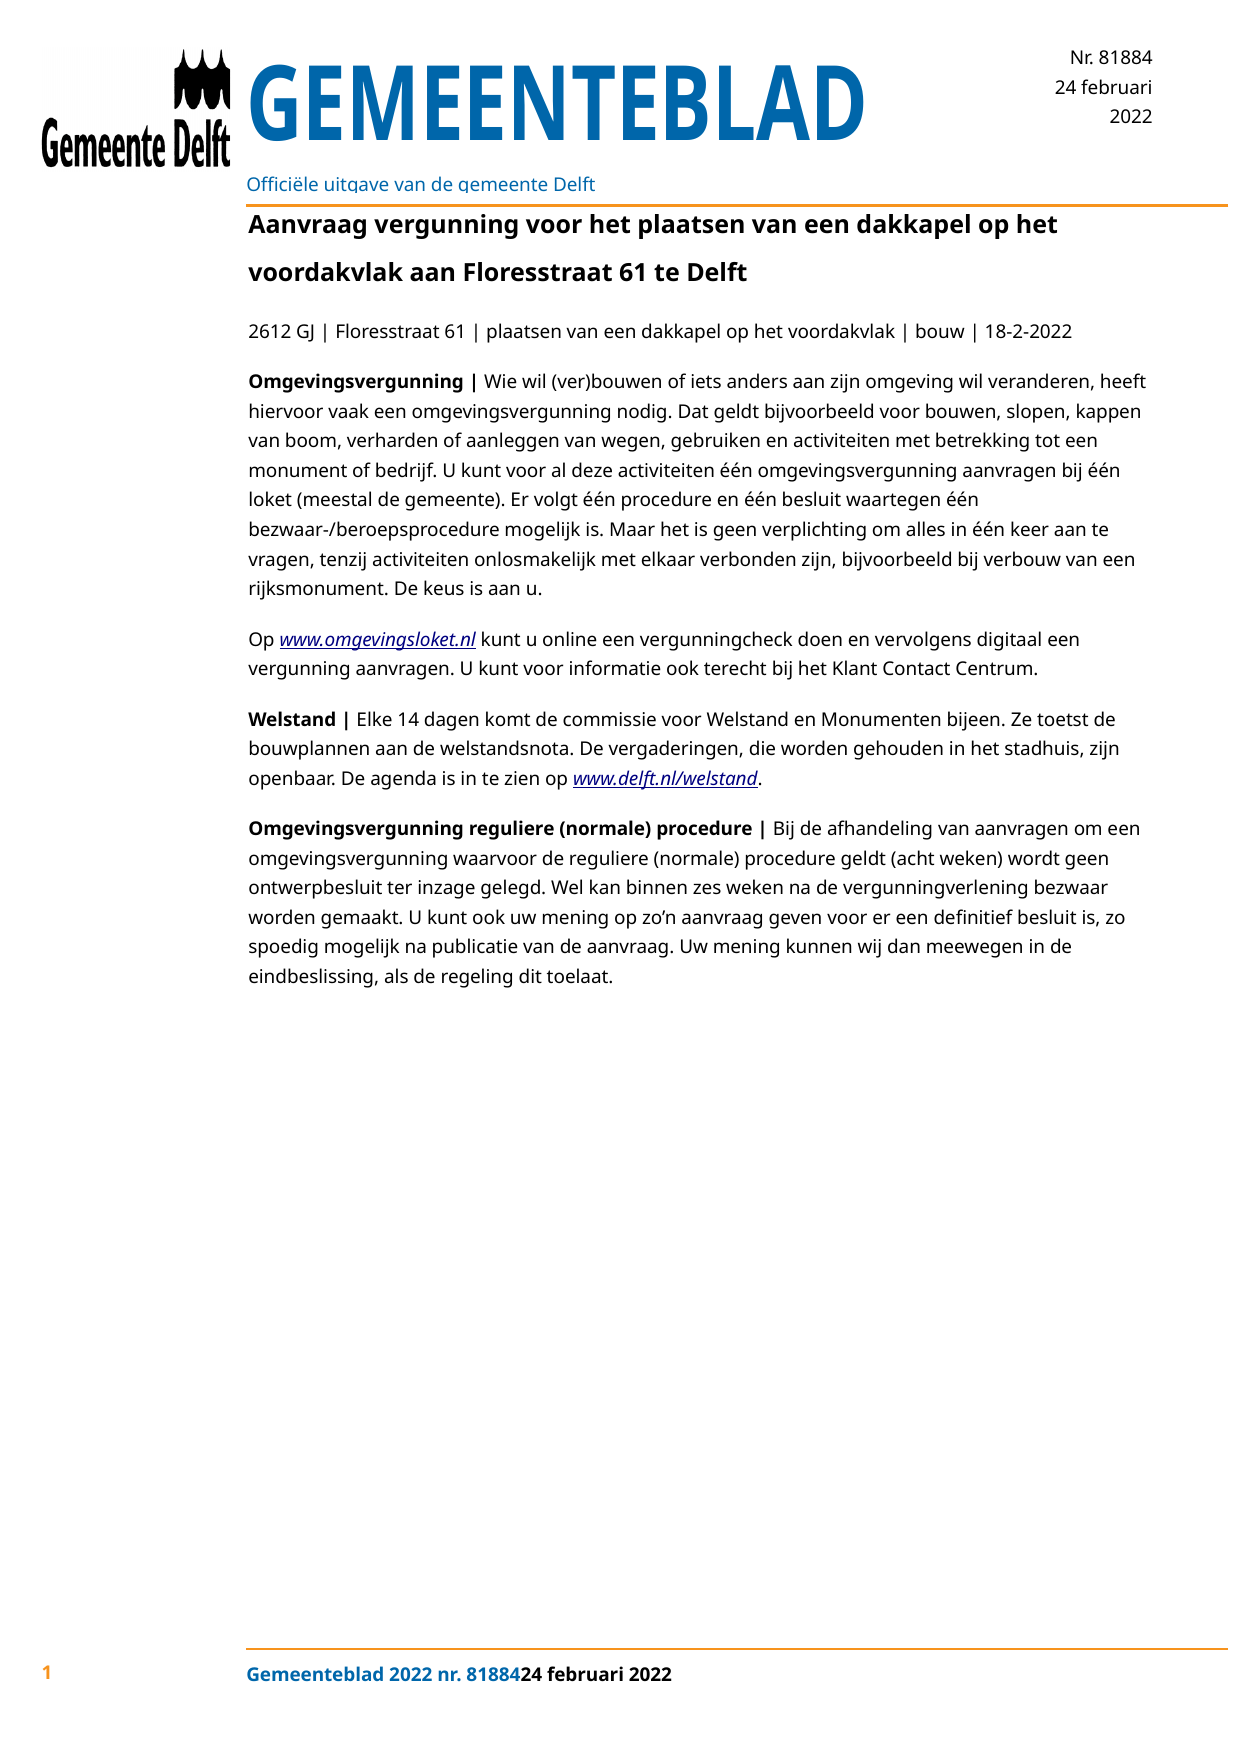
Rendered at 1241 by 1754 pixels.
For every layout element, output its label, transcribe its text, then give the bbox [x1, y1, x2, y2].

text Op www.omgevingsloket.nl kunt u online een vergunningcheck doen en vervolgens digitaal een vergunning aanvragen. U kunt voor informatie ook terecht bij het Klant Contact Centrum. [248, 626, 1152, 681]
text 2612 GJ | Floresstraat 61 | plaatsen van een dakkapel op het voordakvlak | bouw | 18-2-2022 [248, 318, 1152, 344]
text Welstand | Elke 14 dagen komt de commissie voor Welstand en Monumenten bijeen. Ze toetst de bouwplannen aan de welstandsnota. De vergaderingen, die worden gehouden in het stadhuis, zijn openbaar. De agenda is in te zien op www.delft.nl/welstand. [248, 706, 1152, 791]
picture [41, 47, 231, 172]
text Omgevingsvergunning reguliere (normale) procedure | Bij de afhandeling van aanvragen om een omgevingsvergunning waarvoor de reguliere (normale) procedure geldt (acht weken) wordt geen ontwerpbesluit ter inzage gelegd. Wel kan binnen zes weken na de vergunningverlening bezwaar worden gemaakt. U kunt ook uw mening op zo’n aanvraag geven voor er een definitief besluit is, zo spoedig mogelijk na publicatie van de aanvraag. Uw mening kunnen wij dan meewegen in de eindbeslissing, als de regeling dit toelaat. [248, 815, 1152, 989]
text Aanvraag vergunning voor het plaatsen van een dakkapel op het voordakvlak aan Floresstraat 61 te Delft [248, 207, 1152, 288]
text Omgevingsvergunning | Wie wil (ver)bouwen of iets anders aan zijn omgeving wil veranderen, heeft hiervoor vaak een omgevingsvergunning nodig. Dat geldt bijvoorbeeld voor bouwen, slopen, kappen van boom, verharden of aanleggen van wegen, gebruiken en activiteiten met betrekking tot een monument of bedrijf. U kunt voor al deze activiteiten één omgevingsvergunning aanvragen bij één loket (meestal de gemeente). Er volgt één procedure en één besluit waartegen één bezwaar-/beroepsprocedure mogelijk is. Maar het is geen verplichting om alles in één keer aan te vragen, tenzij activiteiten onlosmakelijk met elkaar verbonden zijn, bijvoorbeeld bij verbouw van een rijksmonument. De keus is aan u. [248, 368, 1152, 601]
